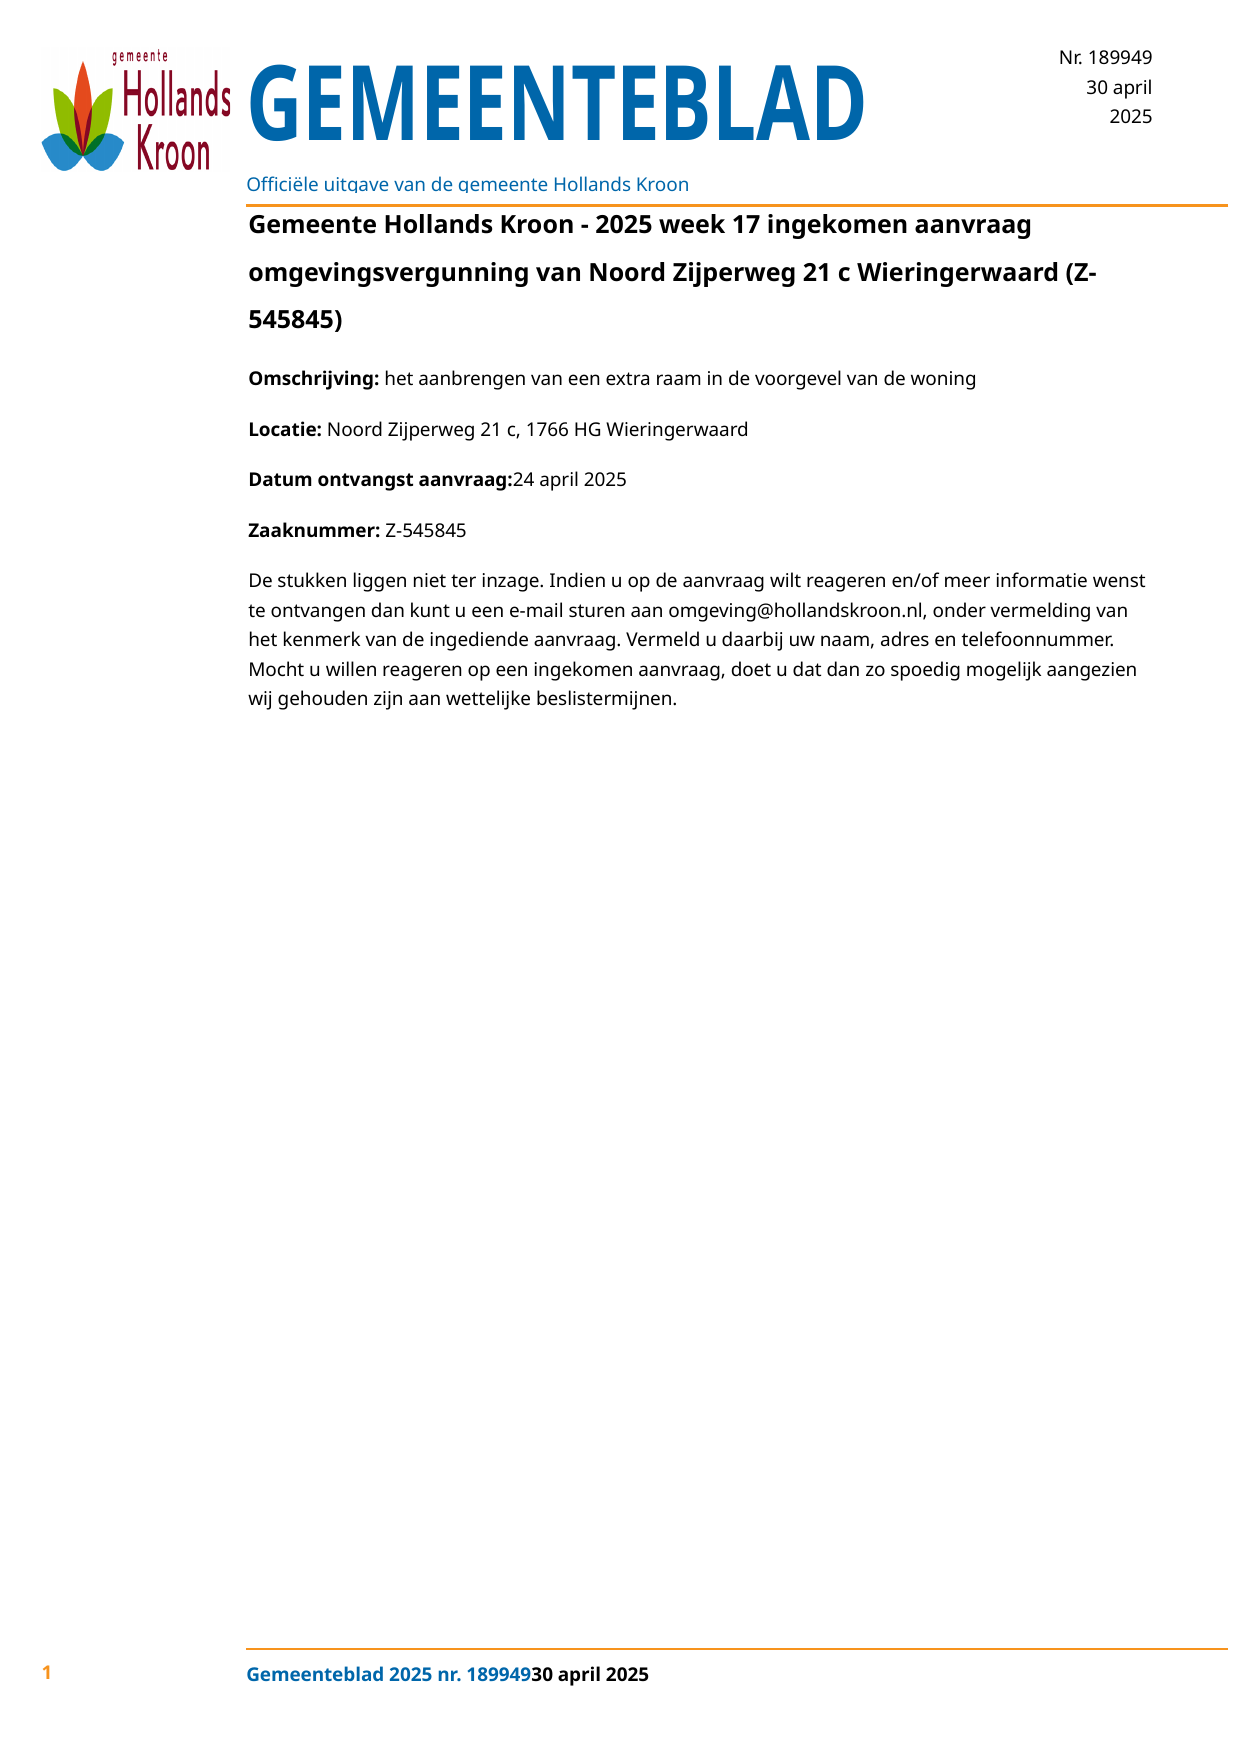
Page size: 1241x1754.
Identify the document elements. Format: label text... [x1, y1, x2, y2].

text Datum ontvangst aanvraag:24 april 2025 [248, 466, 1152, 492]
text Zaaknummer: Z-545845 [248, 517, 1152, 542]
picture [41, 47, 231, 172]
text Locatie: Noord Zijperweg 21 c, 1766 HG Wieringerwaard [248, 416, 1152, 442]
text De stukken liggen niet ter inzage. Indien u op de aanvraag wilt reageren en/of meer informatie wenst te ontvangen dan kunt u een e-mail sturen aan omgeving@hollandskroon.nl, onder vermelding van het kenmerk van de ingediende aanvraag. Vermeld u daarbij uw naam, adres en telefoonnummer. Mocht u willen reageren op een ingekomen aanvraag, doet u dat dan zo spoedig mogelijk aangezien wij gehouden zijn aan wettelijke beslistermijnen. [248, 567, 1152, 711]
text Gemeente Hollands Kroon - 2025 week 17 ingekomen aanvraag omgevingsvergunning van Noord Zijperweg 21 c Wieringerwaard (Z-545845) [248, 207, 1152, 336]
text Omschrijving: het aanbrengen van een extra raam in de voorgevel van de woning [248, 366, 1152, 391]
